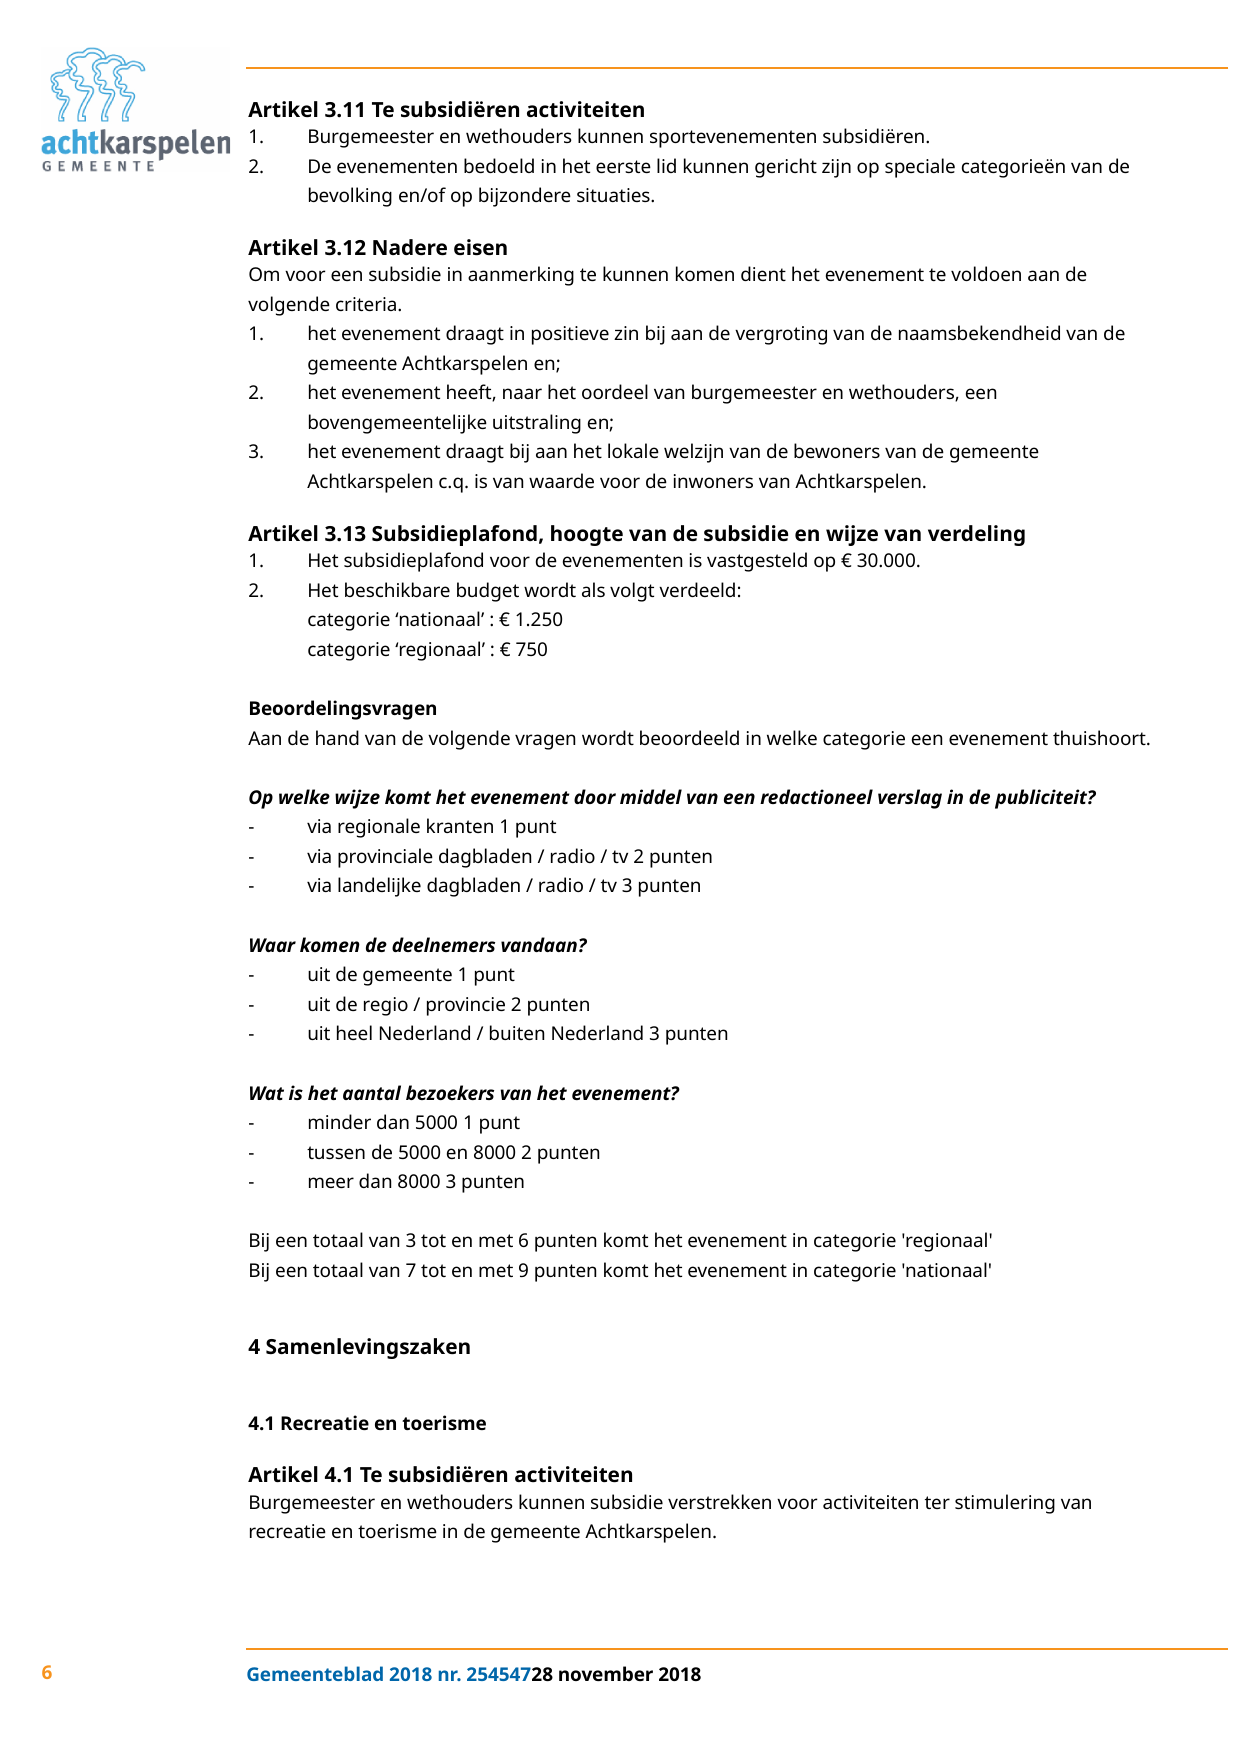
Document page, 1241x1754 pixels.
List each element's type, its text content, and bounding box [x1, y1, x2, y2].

text Artikel 3.12 Nadere eisen [248, 233, 1152, 261]
text Aan de hand van de volgende vragen wordt beoordeeld in welke categorie een evenement thuishoort. [248, 725, 1152, 750]
text Op welke wijze komt het evenement door middel van een redactioneel verslag in de publiciteit? [248, 784, 1152, 809]
list Het subsidieplafond voor de evenementen is vastgesteld op € 30.000. [248, 547, 1152, 573]
list via landelijke dagbladen / radio / tv 3 punten [248, 873, 1152, 898]
text Artikel 3.13 Subsidieplafond, hoogte van de subsidie en wijze van verdeling [248, 519, 1152, 547]
list De evenementen bedoeld in het eerste lid kunnen gericht zijn op speciale categorieën van de bevolking en/of op bijzondere situaties. [248, 153, 1152, 208]
list categorie ‘nationaal’ : € 1.250 [248, 606, 1152, 632]
text Beoordelingsvragen [248, 695, 1152, 721]
list categorie ‘regionaal’ : € 750 [248, 636, 1152, 662]
text Bij een totaal van 7 tot en met 9 punten komt het evenement in categorie 'nationaal' [248, 1257, 1152, 1283]
list het evenement heeft, naar het oordeel van burgemeester en wethouders, een bovengemeentelijke uitstraling en; [248, 379, 1152, 435]
text Wat is het aantal bezoekers van het evenement? [248, 1080, 1152, 1105]
list tussen de 5000 en 8000 2 punten [248, 1139, 1152, 1164]
list minder dan 5000 1 punt [248, 1109, 1152, 1135]
list uit de gemeente 1 punt [248, 961, 1152, 987]
list via provinciale dagbladen / radio / tv 2 punten [248, 843, 1152, 869]
list Het beschikbare budget wordt als volgt verdeeld: [248, 577, 1152, 602]
text Bij een totaal van 3 tot en met 6 punten komt het evenement in categorie 'regionaal' [248, 1228, 1152, 1253]
picture [41, 47, 231, 172]
list uit de regio / provincie 2 punten [248, 991, 1152, 1017]
text 4 Samenlevingszaken [248, 1332, 1152, 1361]
list het evenement draagt bij aan het lokale welzijn van de bewoners van de gemeente Achtkarspelen c.q. is van waarde voor de inwoners van Achtkarspelen. [248, 439, 1152, 494]
text Om voor een subsidie in aanmerking te kunnen komen dient het evenement te voldoen aan de volgende criteria. [248, 261, 1152, 317]
text Burgemeester en wethouders kunnen subsidie verstrekken voor activiteiten ter stimulering van recreatie en toerisme in de gemeente Achtkarspelen. [248, 1489, 1152, 1544]
list uit heel Nederland / buiten Nederland 3 punten [248, 1021, 1152, 1046]
text Artikel 4.1 Te subsidiëren activiteiten [248, 1461, 1152, 1489]
list via regionale kranten 1 punt [248, 813, 1152, 839]
text 4.1 Recreatie en toerisme [248, 1410, 1152, 1436]
list Burgemeester en wethouders kunnen sportevenementen subsidiëren. [248, 123, 1152, 149]
text Artikel 3.11 Te subsidiëren activiteiten [248, 95, 1152, 123]
list meer dan 8000 3 punten [248, 1168, 1152, 1194]
list het evenement draagt in positieve zin bij aan de vergroting van de naamsbekendheid van de gemeente Achtkarspelen en; [248, 320, 1152, 376]
text Waar komen de deelnemers vandaan? [248, 932, 1152, 957]
